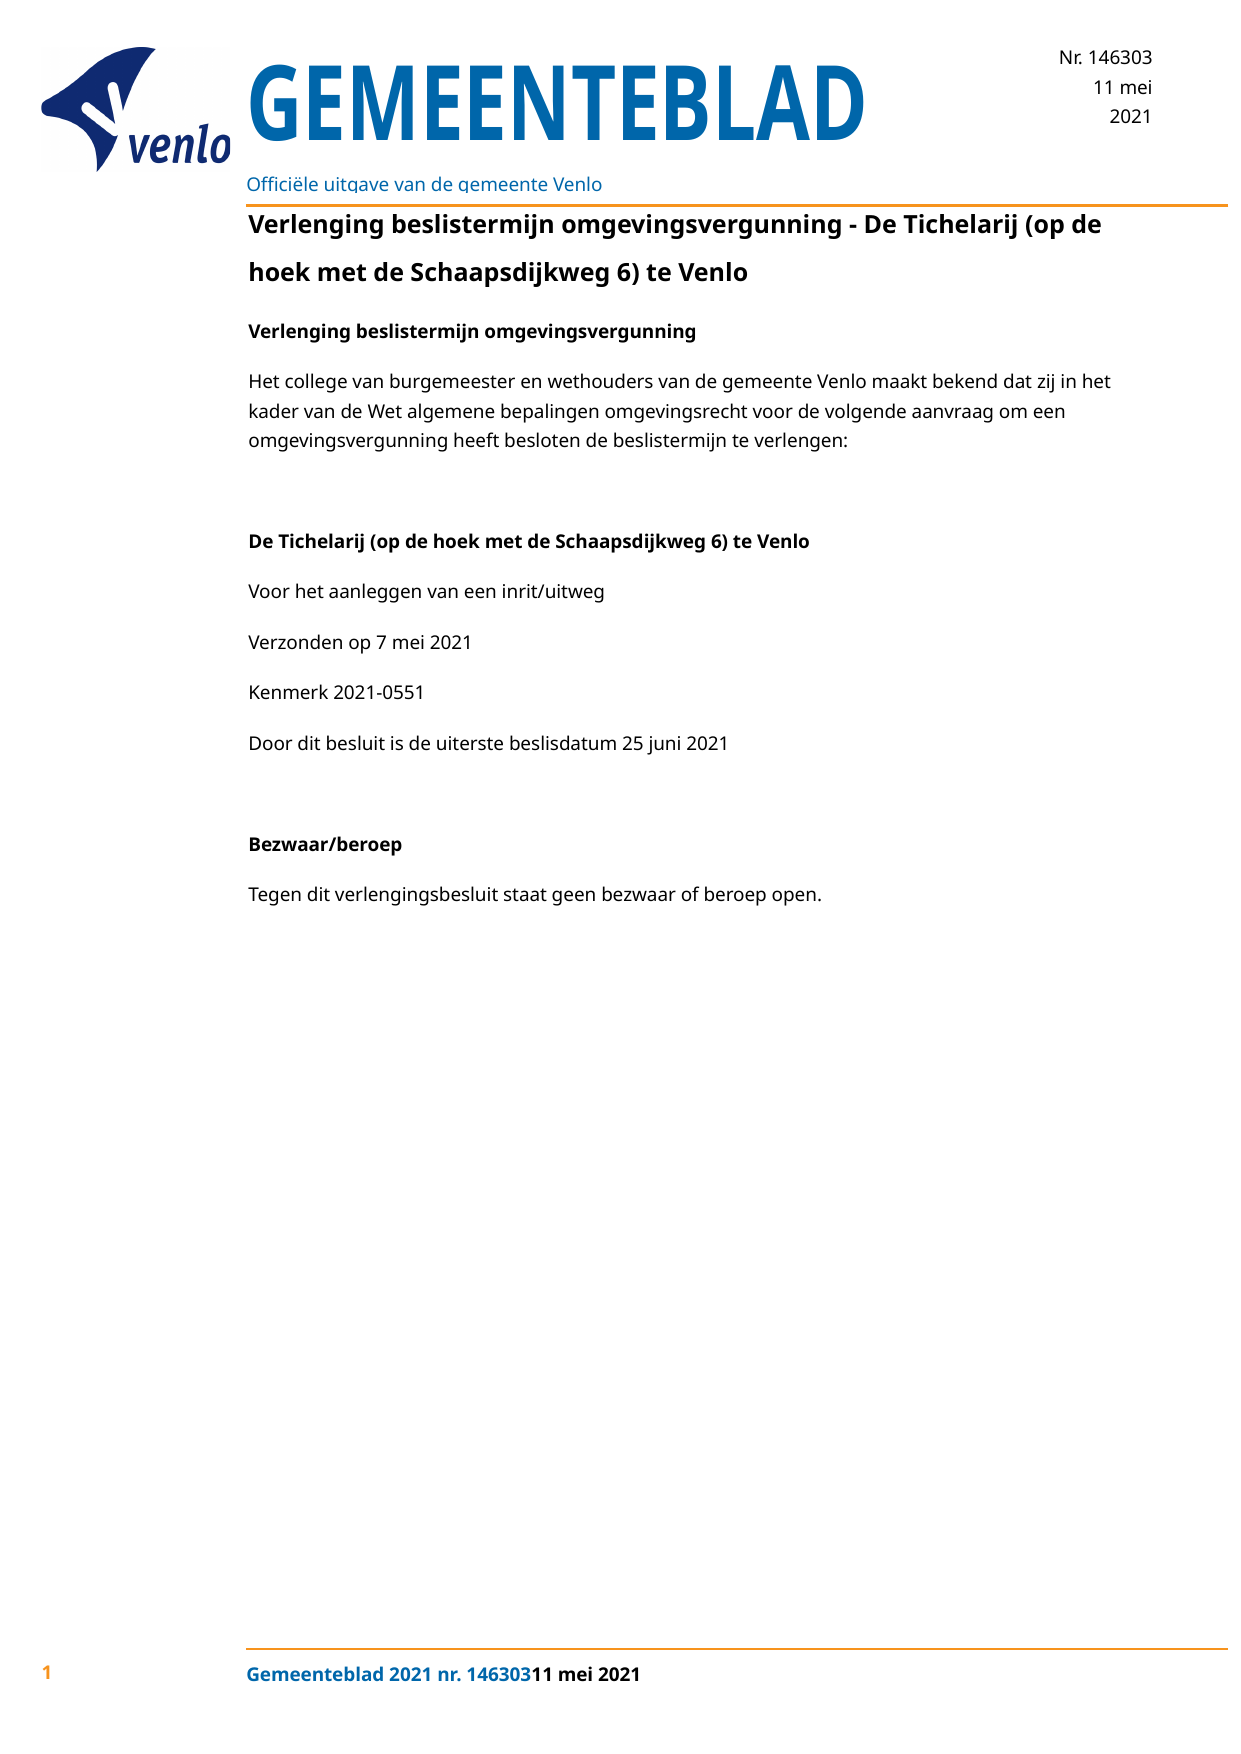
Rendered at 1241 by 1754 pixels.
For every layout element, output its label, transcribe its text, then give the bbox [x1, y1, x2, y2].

text Kenmerk 2021-0551 [248, 679, 1152, 705]
picture [41, 47, 231, 172]
text Verlenging beslistermijn omgevingsvergunning - De Tichelarij (op de hoek met de Schaapsdijkweg 6) te Venlo [248, 207, 1152, 288]
text Verzonden op 7 mei 2021 [248, 629, 1152, 655]
text Tegen dit verlengingsbesluit staat geen bezwaar of beroep open. [248, 881, 1152, 907]
text Verlenging beslistermijn omgevingsvergunning [248, 318, 1152, 344]
text Voor het aanleggen van een inrit/uitweg [248, 579, 1152, 604]
text Door dit besluit is de uiterste beslisdatum 25 juni 2021 [248, 730, 1152, 756]
text De Tichelarij (op de hoek met de Schaapsdijkweg 6) te Venlo [248, 528, 1152, 554]
text Bezwaar/beroep [248, 831, 1152, 857]
text Het college van burgemeester en wethouders van de gemeente Venlo maakt bekend dat zij in het kader van de Wet algemene bepalingen omgevingsrecht voor de volgende aanvraag om een omgevingsvergunning heeft besloten de beslistermijn te verlengen: [248, 368, 1152, 453]
